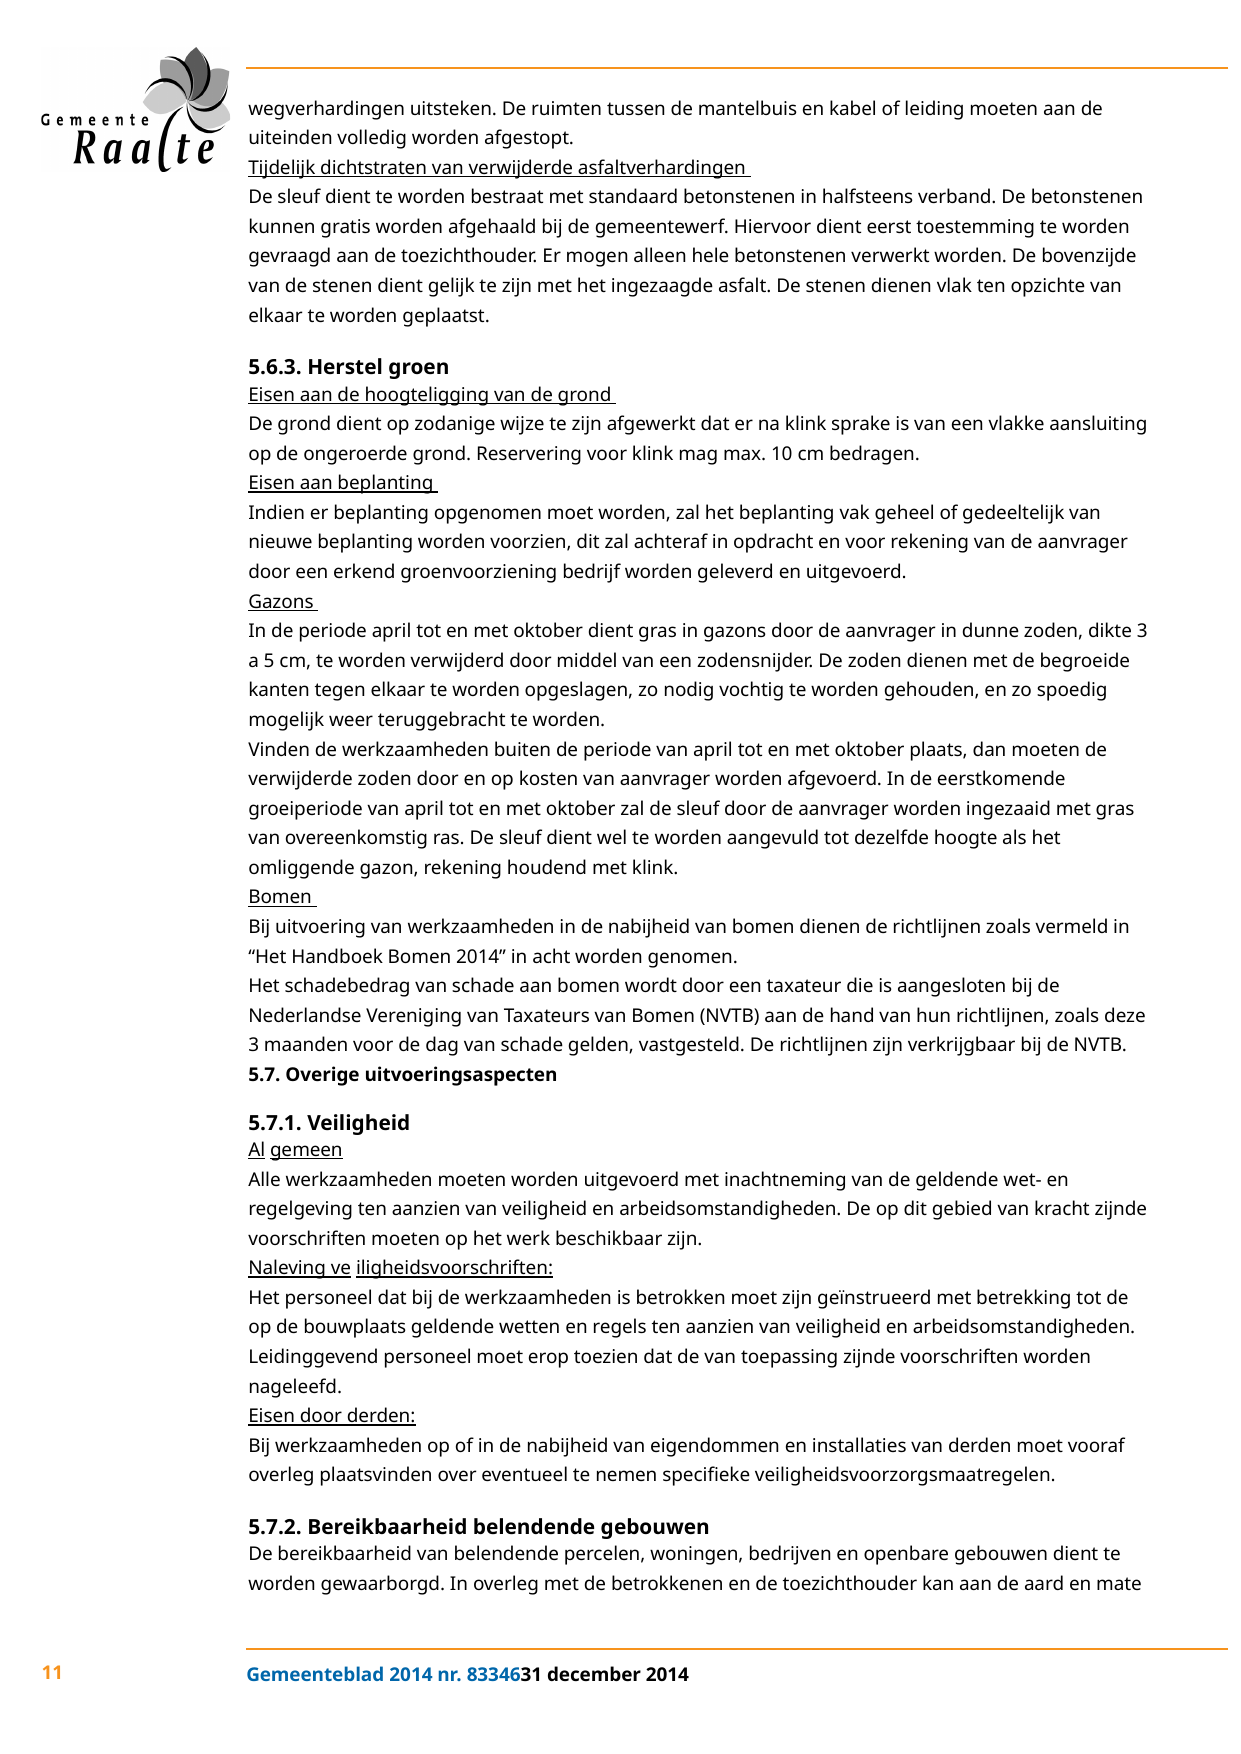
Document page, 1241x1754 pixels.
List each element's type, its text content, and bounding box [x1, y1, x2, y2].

text Eisen door derden: [248, 1402, 1152, 1428]
text Al gemeen [248, 1136, 1152, 1162]
text 5.7. Overige uitvoeringsaspecten [248, 1061, 1152, 1087]
text Naleving ve iligheidsvoorschriften: [248, 1254, 1152, 1280]
text De sleuf dient te worden bestraat met standaard betonstenen in halfsteens verband. De betonstenen kunnen gratis worden afgehaald bij de gemeentewerf. Hiervoor dient eerst toestemming te worden gevraagd aan de toezichthouder. Er mogen alleen hele betonstenen verwerkt worden. De bovenzijde van de stenen dient gelijk te zijn met het ingezaagde asfalt. De stenen dienen vlak ten opzichte van elkaar te worden geplaatst. [248, 183, 1152, 328]
text Bij uitvoering van werkzaamheden in de nabijheid van bomen dienen de richtlijnen zoals vermeld in “Het Handboek Bomen 2014” in acht worden genomen. [248, 913, 1152, 968]
text Eisen aan de hoogteligging van de grond [248, 381, 1152, 406]
text Eisen aan beplanting [248, 469, 1152, 495]
text Indien er beplanting opgenomen moet worden, zal het beplanting vak geheel of gedeeltelijk van nieuwe beplanting worden voorzien, dit zal achteraf in opdracht en voor rekening van de aanvrager door een erkend groenvoorziening bedrijf worden geleverd en uitgevoerd. [248, 499, 1152, 584]
text De grond dient op zodanige wijze te zijn afgewerkt dat er na klink sprake is van een vlakke aansluiting op de ongeroerde grond. Reservering voor klink mag max. 10 cm bedragen. [248, 410, 1152, 466]
text In de periode april tot en met oktober dient gras in gazons door de aanvrager in dunne zoden, dikte 3 a 5 cm, te worden verwijderd door middel van een zodensnijder. De zoden dienen met de begroeide kanten tegen elkaar te worden opgeslagen, zo nodig vochtig te worden gehouden, en zo spoedig mogelijk weer teruggebracht te worden. [248, 617, 1152, 732]
text Het personeel dat bij de werkzaamheden is betrokken moet zijn geïnstrueerd met betrekking tot de op de bouwplaats geldende wetten en regels ten aanzien van veiligheid en arbeidsomstandigheden. Leidinggevend personeel moet erop toezien dat de van toepassing zijnde voorschriften worden nageleefd. [248, 1284, 1152, 1398]
text Gazons [248, 588, 1152, 613]
text 5.7.2. Bereikbaarheid belendende gebouwen [248, 1512, 1152, 1540]
text Tijdelijk dichtstraten van verwijderde asfaltverhardingen [248, 154, 1152, 180]
text Bomen [248, 884, 1152, 909]
text Vinden de werkzaamheden buiten de periode van april tot en met oktober plaats, dan moeten de verwijderde zoden door en op kosten van aanvrager worden afgevoerd. In de eerstkomende groeiperiode van april tot en met oktober zal de sleuf door de aanvrager worden ingezaaid met gras van overeenkomstig ras. De sleuf dient wel te worden aangevuld tot dezelfde hoogte als het omliggende gazon, rekening houdend met klink. [248, 736, 1152, 880]
text Het schadebedrag van schade aan bomen wordt door een taxateur die is aangesloten bij de Nederlandse Vereniging van Taxateurs van Bomen (NVTB) aan de hand van hun richtlijnen, zoals deze 3 maanden voor de dag van schade gelden, vastgesteld. De richtlijnen zijn verkrijgbaar bij de NVTB. [248, 972, 1152, 1057]
text De bereikbaarheid van belendende percelen, woningen, bedrijven en openbare gebouwen dient te worden gewaarborgd. In overleg met de betrokkenen en de toezichthouder kan aan de aard en mate [248, 1540, 1152, 1596]
text 5.7.1. Veiligheid [248, 1108, 1152, 1136]
picture [41, 47, 231, 172]
text 5.6.3. Herstel groen [248, 352, 1152, 381]
text Bij werkzaamheden op of in de nabijheid van eigendommen en installaties van derden moet vooraf overleg plaatsvinden over eventueel te nemen specifieke veiligheidsvoorzorgsmaatregelen. [248, 1432, 1152, 1487]
text Alle werkzaamheden moeten worden uitgevoerd met inachtneming van de geldende wet- en regelgeving ten aanzien van veiligheid en arbeidsomstandigheden. De op dit gebied van kracht zijnde voorschriften moeten op het werk beschikbaar zijn. [248, 1166, 1152, 1251]
text wegverhardingen uitsteken. De ruimten tussen de mantelbuis en kabel of leiding moeten aan de uiteinden volledig worden afgestopt. [248, 95, 1152, 150]
